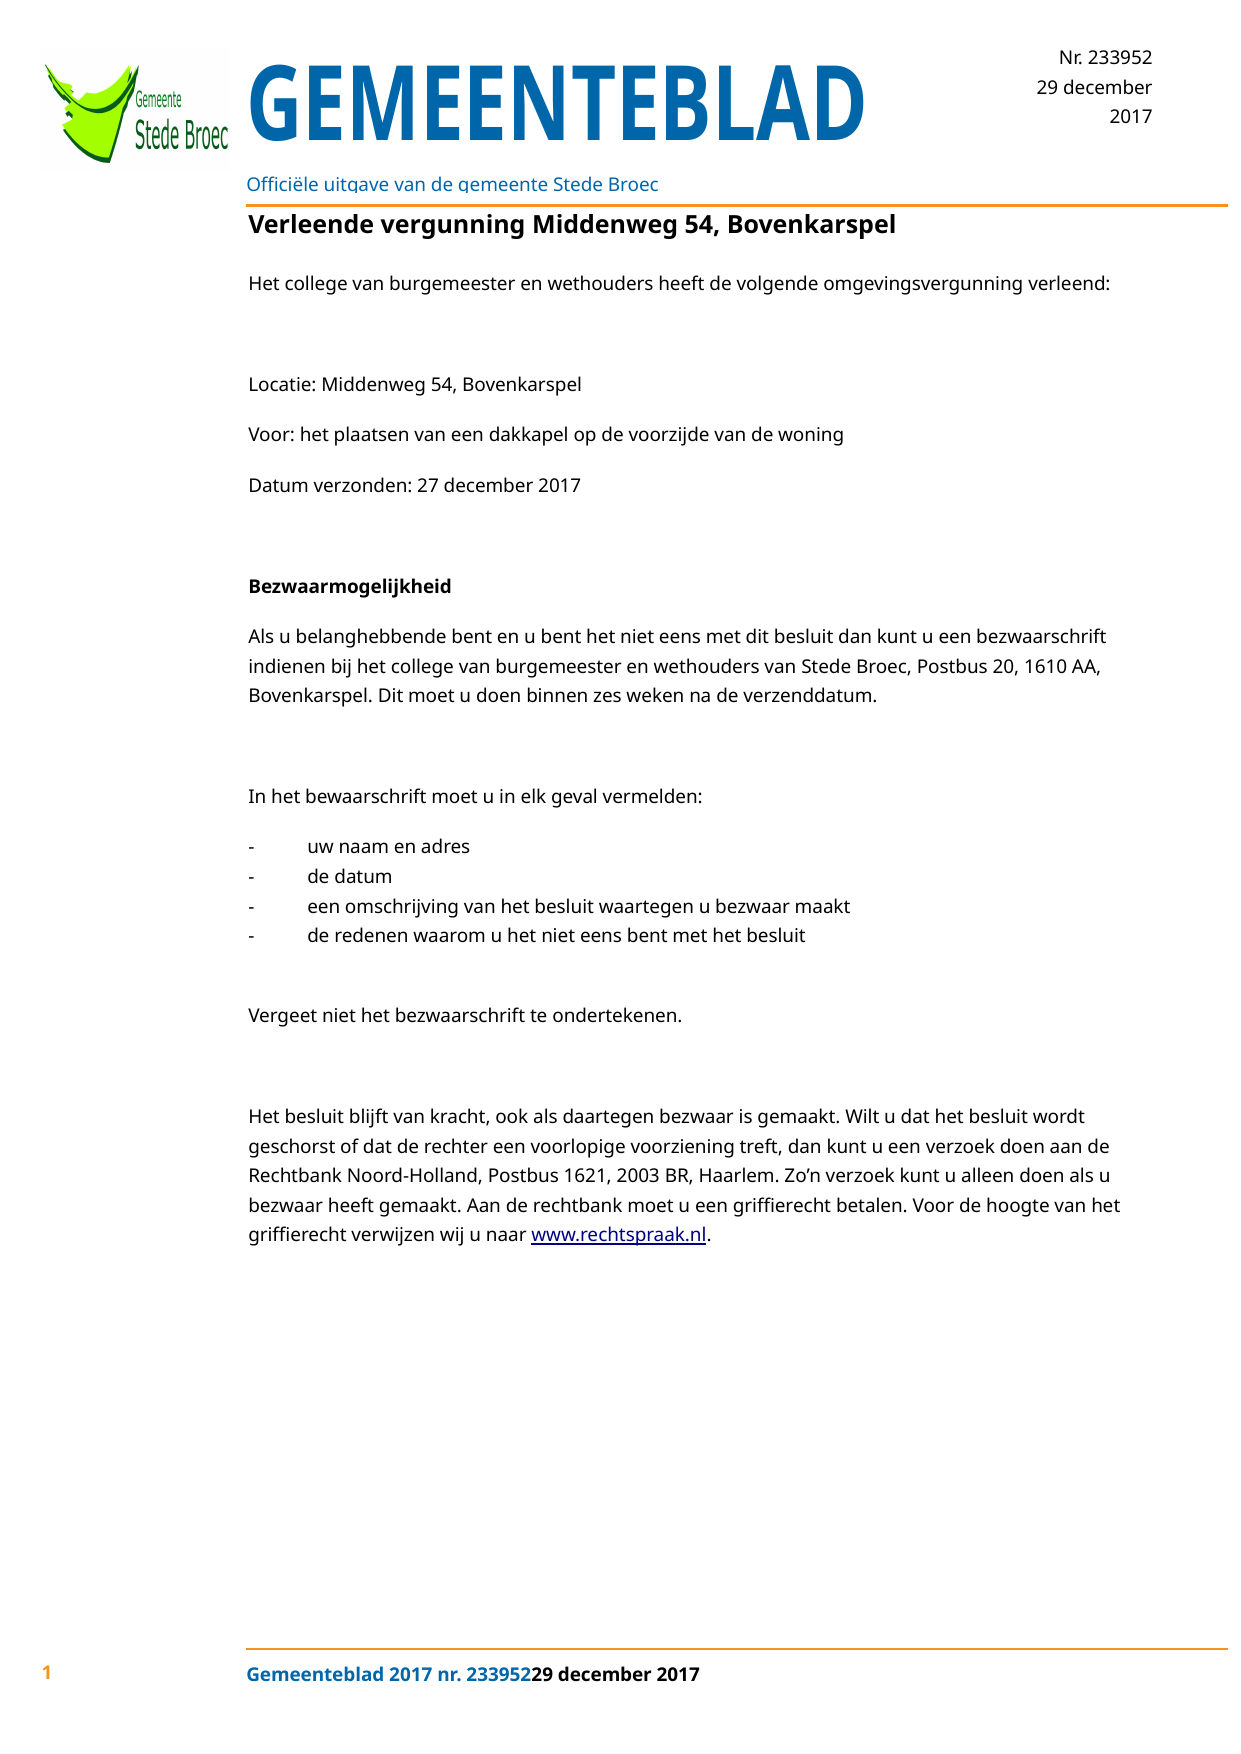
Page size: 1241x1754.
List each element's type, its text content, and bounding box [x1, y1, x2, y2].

list de datum [248, 863, 1152, 889]
list uw naam en adres [248, 834, 1152, 859]
text Als u belanghebbende bent en u bent het niet eens met dit besluit dan kunt u een bezwaarschrift indienen bij het college van burgemeester en wethouders van Stede Broec, Postbus 20, 1610 AA, Bovenkarspel. Dit moet u doen binnen zes weken na de verzenddatum. [248, 623, 1152, 708]
text Voor: het plaatsen van een dakkapel op de voorzijde van de woning [248, 422, 1152, 447]
picture [41, 47, 231, 172]
text Vergeet niet het bezwaarschrift te ondertekenen. [248, 1002, 1152, 1028]
text Het college van burgemeester en wethouders heeft de volgende omgevingsvergunning verleend: [248, 270, 1152, 296]
list de redenen waarom u het niet eens bent met het besluit [248, 922, 1152, 948]
text Bezwaarmogelijkheid [248, 573, 1152, 598]
text Het besluit blijft van kracht, ook als daartegen bezwaar is gemaakt. Wilt u dat het besluit wordt geschorst of dat de rechter een voorlopige voorziening treft, dan kunt u een verzoek doen aan de Rechtbank Noord-Holland, Postbus 1621, 2003 BR, Haarlem. Zo’n verzoek kunt u alleen doen als u bezwaar heeft gemaakt. Aan de rechtbank moet u een griffierecht betalen. Voor de hoogte van het griffierecht verwijzen wij u naar www.rechtspraak.nl. [248, 1103, 1152, 1247]
list een omschrijving van het besluit waartegen u bezwaar maakt [248, 893, 1152, 918]
text Datum verzonden: 27 december 2017 [248, 472, 1152, 498]
text Verleende vergunning Middenweg 54, Bovenkarspel [248, 207, 1152, 241]
text Locatie: Middenweg 54, Bovenkarspel [248, 371, 1152, 397]
text In het bewaarschrift moet u in elk geval vermelden: [248, 783, 1152, 809]
